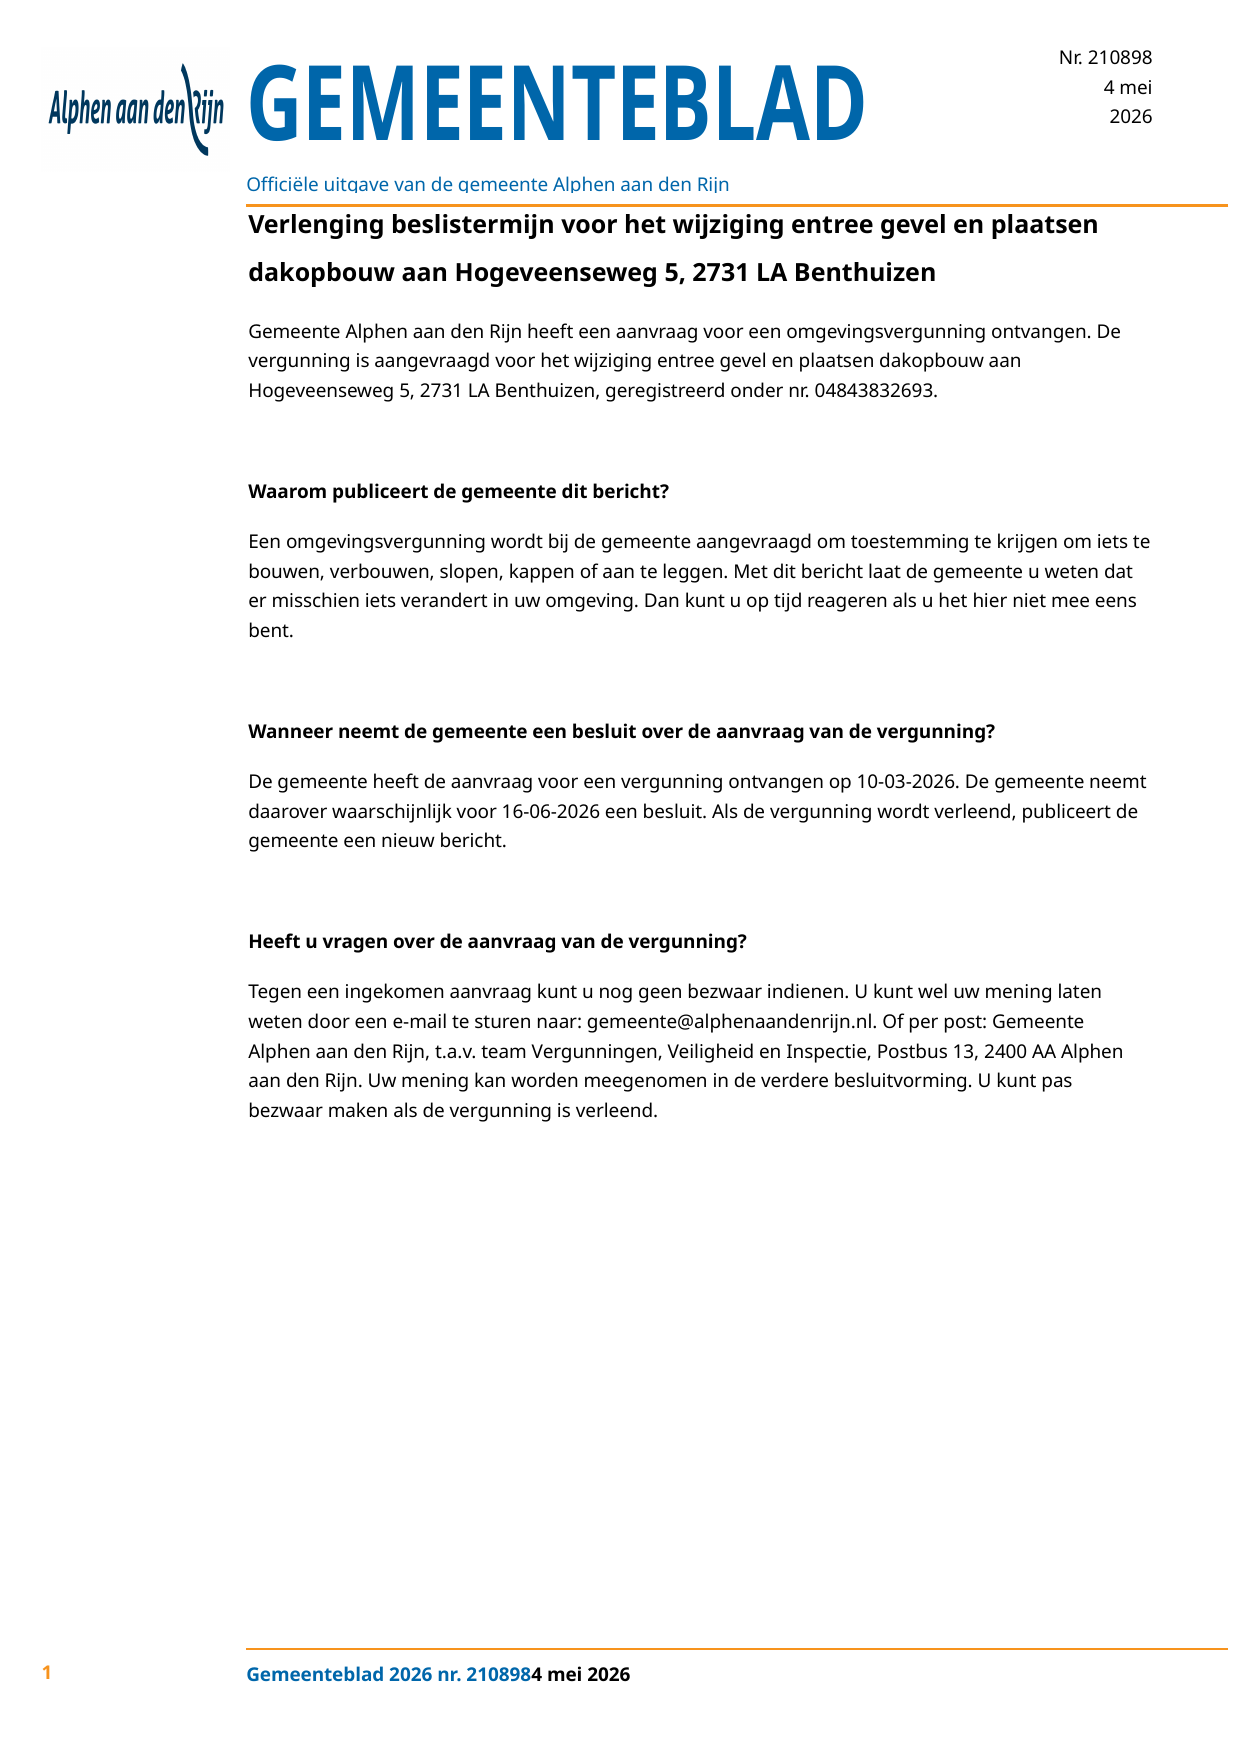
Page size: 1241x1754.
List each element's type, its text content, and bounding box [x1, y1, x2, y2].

text Een omgevingsvergunning wordt bij de gemeente aangevraagd om toestemming te krijgen om iets te bouwen, verbouwen, slopen, kappen of aan te leggen. Met dit bericht laat de gemeente u weten dat er misschien iets verandert in uw omgeving. Dan kunt u op tijd reageren als u het hier niet mee eens bent. [248, 528, 1152, 643]
text Wanneer neemt de gemeente een besluit over de aanvraag van de vergunning? [248, 718, 1152, 744]
picture [41, 47, 231, 172]
text Verlenging beslistermijn voor het wijziging entree gevel en plaatsen dakopbouw aan Hogeveenseweg 5, 2731 LA Benthuizen [248, 207, 1152, 288]
text Heeft u vragen over de aanvraag van de vergunning? [248, 928, 1152, 954]
text De gemeente heeft de aanvraag voor een vergunning ontvangen op 10-03-2026. De gemeente neemt daarover waarschijnlijk voor 16-06-2026 een besluit. Als de vergunning wordt verleend, publiceert de gemeente een nieuw bericht. [248, 768, 1152, 853]
text Gemeente Alphen aan den Rijn heeft een aanvraag voor een omgevingsvergunning ontvangen. De vergunning is aangevraagd voor het wijziging entree gevel en plaatsen dakopbouw aan Hogeveenseweg 5, 2731 LA Benthuizen, geregistreerd onder nr. 04843832693. [248, 318, 1152, 403]
text Tegen een ingekomen aanvraag kunt u nog geen bezwaar indienen. U kunt wel uw mening laten weten door een e-mail te sturen naar: gemeente@alphenaandenrijn.nl. Of per post: Gemeente Alphen aan den Rijn, t.a.v. team Vergunningen, Veiligheid en Inspectie, Postbus 13, 2400 AA Alphen aan den Rijn. Uw mening kan worden meegenomen in de verdere besluitvorming. U kunt pas bezwaar maken als de vergunning is verleend. [248, 979, 1152, 1123]
text Waarom publiceert de gemeente dit bericht? [248, 478, 1152, 504]
